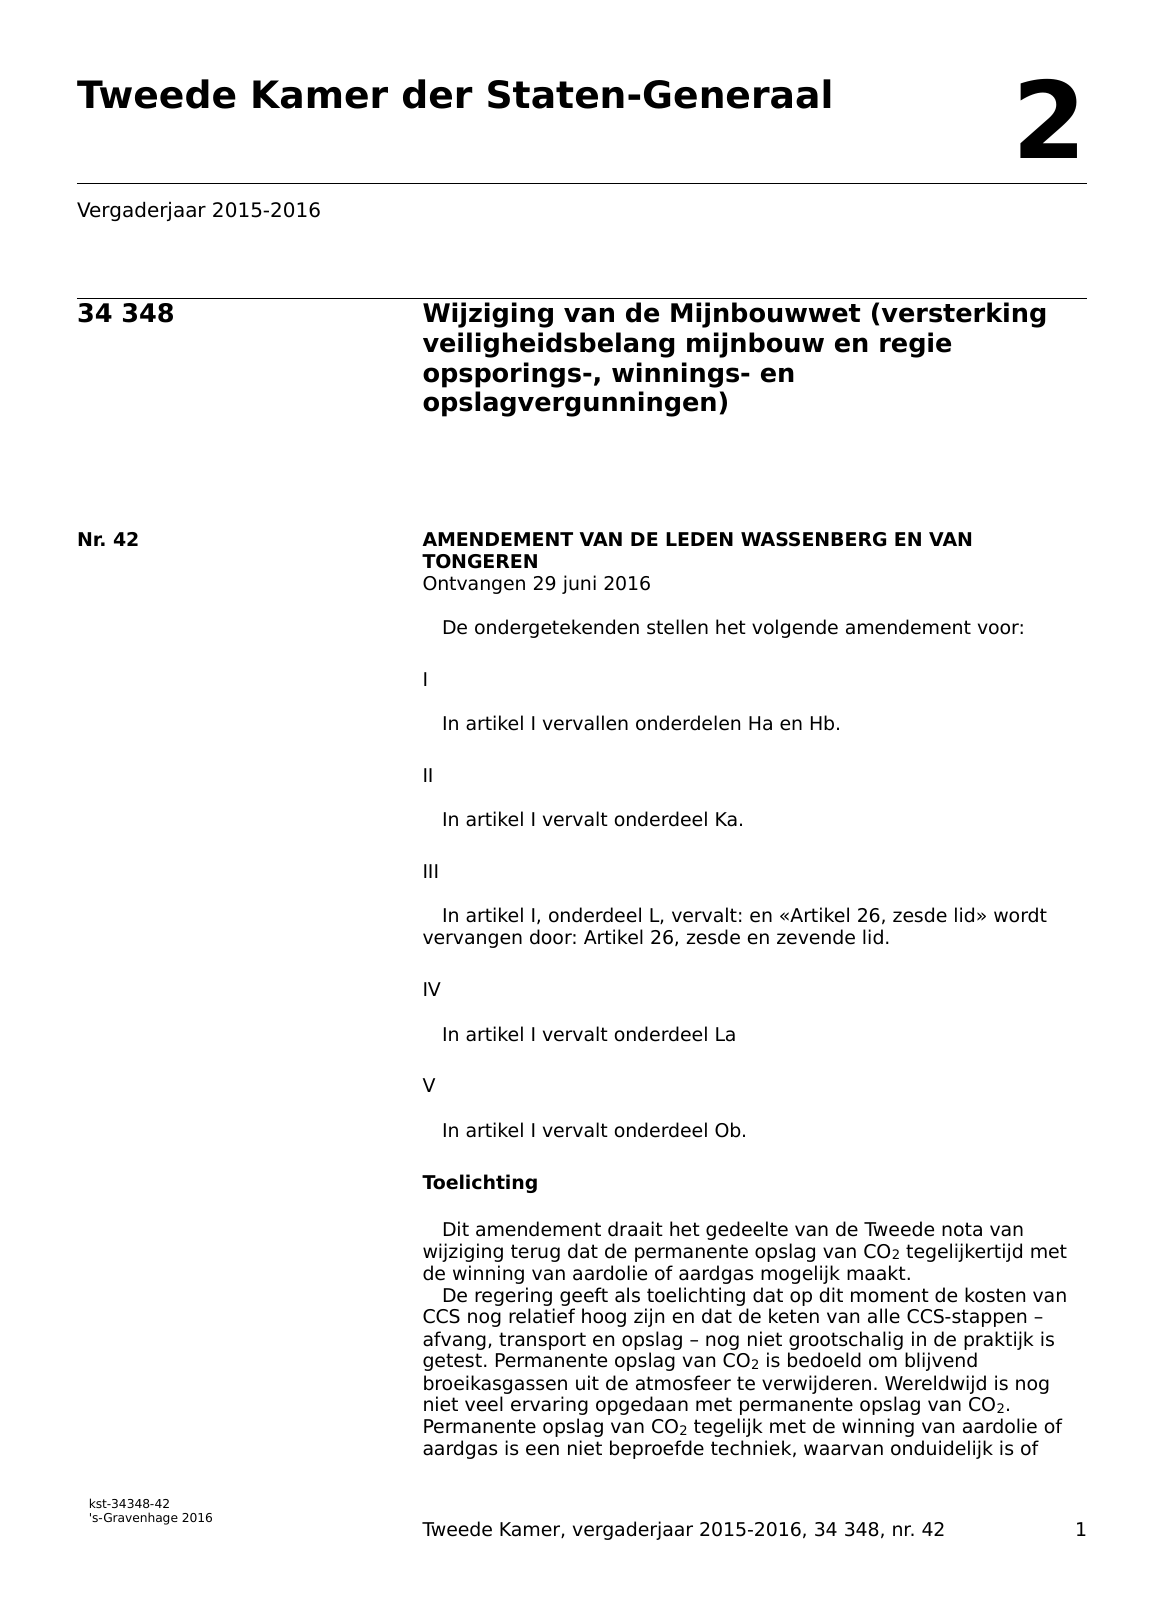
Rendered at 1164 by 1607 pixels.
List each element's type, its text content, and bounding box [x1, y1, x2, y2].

subtitle Nr. 42 AMENDEMENT VAN DE LEDEN WASSENBERG EN VAN TONGEREN [77, 529, 1087, 573]
text kst-34348-42 [88, 1497, 323, 1511]
subtitle I [422, 669, 1087, 691]
text In artikel I vervalt onderdeel Ob. [422, 1119, 1087, 1142]
table_header 2 [886, 59, 1087, 183]
table_cell Vergaderjaar 2015-2016 [77, 184, 1087, 298]
text In artikel I, onderdeel L, vervalt: en «Artikel 26, zesde lid» wordt vervangen door: Artikel 26, zesde en zevende lid. [422, 905, 1087, 949]
text De ondergetekenden stellen het volgende amendement voor: [422, 617, 1087, 639]
text Dit amendement draait het gedeelte van de Tweede nota van wijziging terug dat de permanente opslag van CO2 tegelijkertijd met de winning van aardolie of aardgas mogelijk maakt. [422, 1218, 1087, 1284]
text Ontvangen 29 juni 2016 [422, 573, 1087, 595]
subtitle III [422, 861, 1087, 883]
subtitle 34 348 Wijziging van de Mijnbouwwet (versterking veiligheidsbelang mijnbouw en regie opsporings-, winnings- en opslagvergunningen) [77, 299, 1087, 418]
subtitle V [422, 1075, 1087, 1097]
text 's-Gravenhage 2016 [88, 1511, 323, 1525]
text De regering geeft als toelichting dat op dit moment de kosten van CCS nog relatief hoog zijn en dat de keten van alle CCS-stappen – afvang, transport en opslag – nog niet grootschalig in de praktijk is getest. Permanente opslag van CO2 is bedoeld om blijvend broeikasgassen uit de atmosfeer te verwijderen. Wereldwijd is nog niet veel ervaring opgedaan met permanente opslag van CO2. Permanente opslag van CO2 tegelijk met de winning van aardolie of aardgas is een niet beproefde techniek, waarvan onduidelijk is of [422, 1284, 1087, 1460]
text In artikel I vervalt onderdeel La [422, 1023, 1087, 1045]
subtitle II [422, 765, 1087, 787]
table_header Tweede Kamer der Staten-Generaal [77, 59, 886, 183]
text In artikel I vervalt onderdeel Ka. [422, 809, 1087, 831]
subtitle IV [422, 979, 1087, 1001]
subtitle Toelichting [422, 1172, 1087, 1193]
text In artikel I vervallen onderdelen Ha en Hb. [422, 713, 1087, 735]
